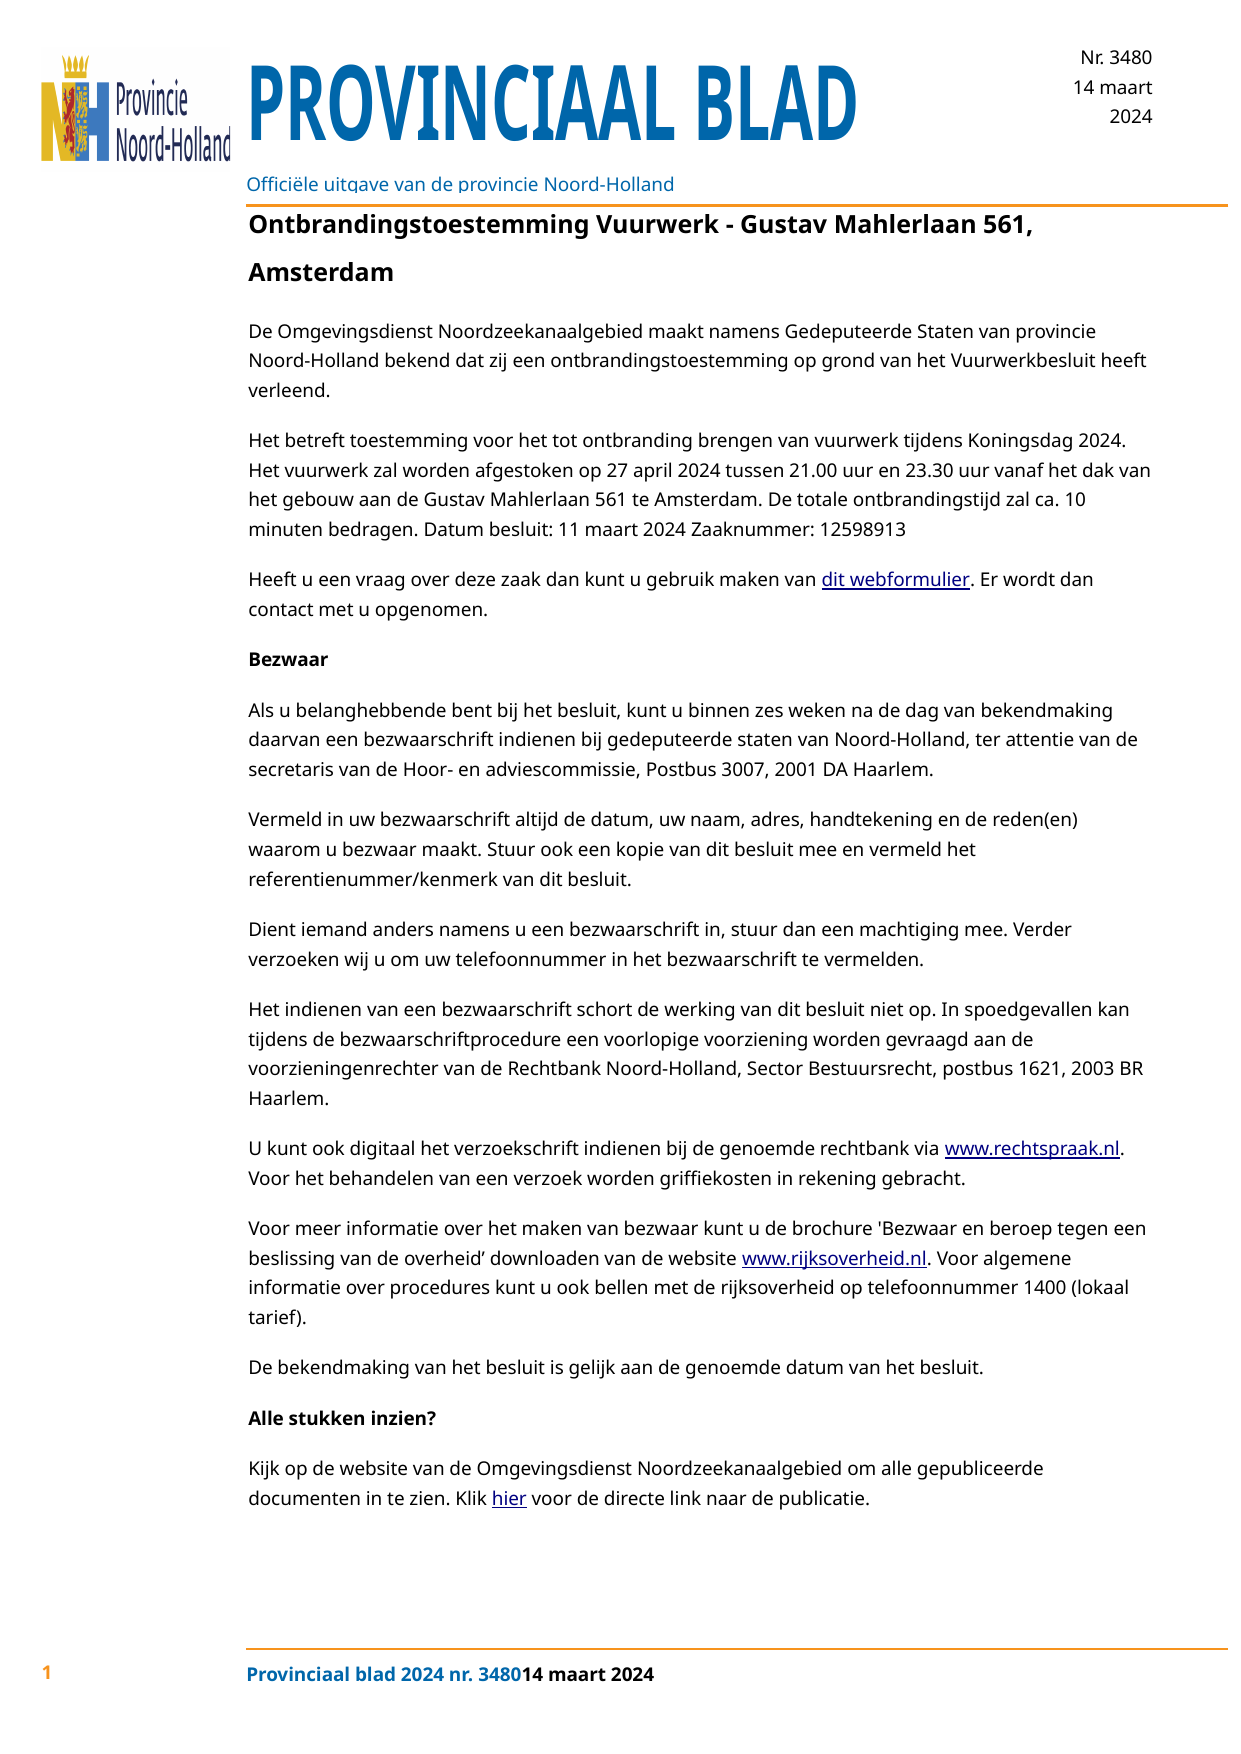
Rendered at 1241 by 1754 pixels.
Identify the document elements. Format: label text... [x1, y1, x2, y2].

text Het betreft toestemming voor het tot ontbranding brengen van vuurwerk tijdens Koningsdag 2024. Het vuurwerk zal worden afgestoken op 27 april 2024 tussen 21.00 uur en 23.30 uur vanaf het dak van het gebouw aan de Gustav Mahlerlaan 561 te Amsterdam. De totale ontbrandingstijd zal ca. 10 minuten bedragen. Datum besluit: 11 maart 2024 Zaaknummer: 12598913 [248, 427, 1152, 542]
text Kijk op de website van de Omgevingsdienst Noordzeekanaalgebied om alle gepubliceerde documenten in te zien. Klik hier voor de directe link naar de publicatie. [248, 1455, 1152, 1511]
text De Omgevingsdienst Noordzeekanaalgebied maakt namens Gedeputeerde Staten van provincie Noord-Holland bekend dat zij een ontbrandingstoestemming op grond van het Vuurwerkbesluit heeft verleend. [248, 318, 1152, 403]
text De bekendmaking van het besluit is gelijk aan de genoemde datum van het besluit. [248, 1354, 1152, 1380]
text Alle stukken inzien? [248, 1405, 1152, 1431]
text Vermeld in uw bezwaarschrift altijd de datum, uw naam, adres, handtekening en de reden(en) waarom u bezwaar maakt. Stuur ook een kopie van dit besluit mee en vermeld het referentienummer/kenmerk van dit besluit. [248, 807, 1152, 892]
text Bezwaar [248, 647, 1152, 672]
text Heeft u een vraag over deze zaak dan kunt u gebruik maken van dit webformulier. Er wordt dan contact met u opgenomen. [248, 567, 1152, 622]
text Voor meer informatie over het maken van bezwaar kunt u de brochure 'Bezwaar en beroep tegen een beslissing van de overheid’ downloaden van de website www.rijksoverheid.nl. Voor algemene informatie over procedures kunt u ook bellen met de rijksoverheid op telefoonnummer 1400 (lokaal tarief). [248, 1215, 1152, 1330]
text Het indienen van een bezwaarschrift schort de werking van dit besluit niet op. In spoedgevallen kan tijdens de bezwaarschriftprocedure een voorlopige voorziening worden gevraagd aan de voorzieningenrechter van de Rechtbank Noord-Holland, Sector Bestuursrecht, postbus 1621, 2003 BR Haarlem. [248, 996, 1152, 1111]
text U kunt ook digitaal het verzoekschrift indienen bij de genoemde rechtbank via www.rechtspraak.nl. Voor het behandelen van een verzoek worden griffiekosten in rekening gebracht. [248, 1135, 1152, 1191]
text Ontbrandingstoestemming Vuurwerk - Gustav Mahlerlaan 561, Amsterdam [248, 207, 1152, 288]
text Als u belanghebbende bent bij het besluit, kunt u binnen zes weken na de dag van bekendmaking daarvan een bezwaarschrift indienen bij gedeputeerde staten van Noord-Holland, ter attentie van de secretaris van de Hoor- en adviescommissie, Postbus 3007, 2001 DA Haarlem. [248, 697, 1152, 782]
picture [41, 47, 231, 172]
text Dient iemand anders namens u een bezwaarschrift in, stuur dan een machtiging mee. Verder verzoeken wij u om uw telefoonnummer in het bezwaarschrift te vermelden. [248, 916, 1152, 972]
